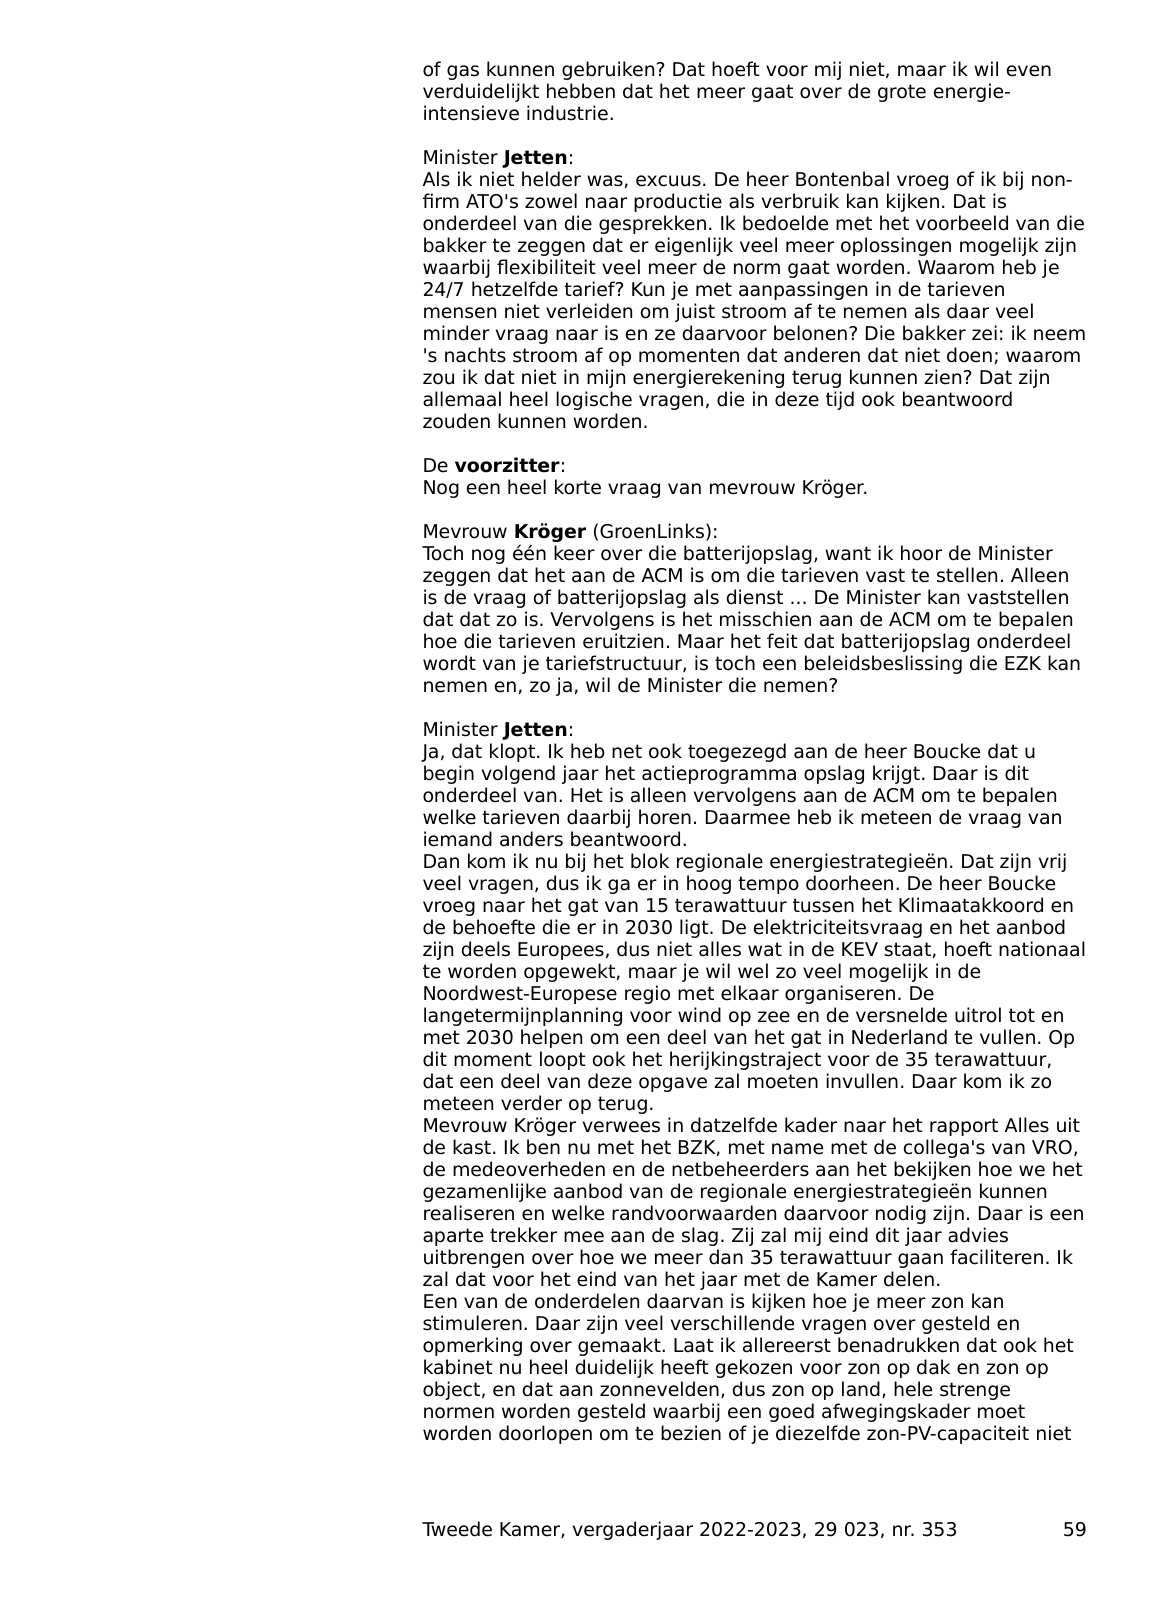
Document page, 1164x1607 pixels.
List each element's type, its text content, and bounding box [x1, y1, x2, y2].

text Nog een heel korte vraag van mevrouw Kröger. [422, 477, 1087, 499]
text De voorzitter: [422, 455, 1087, 477]
text Dan kom ik nu bij het blok regionale energiestrategieën. Dat zijn vrij veel vragen, dus ik ga er in hoog tempo doorheen. De heer Boucke vroeg naar het gat van 15 terawattuur tussen het Klimaatakkoord en de behoefte die er in 2030 ligt. De elektriciteitsvraag en het aanbod zijn deels Europees, dus niet alles wat in de KEV staat, hoeft nationaal te worden opgewekt, maar je wil wel zo veel mogelijk in de Noordwest-Europese regio met elkaar organiseren. De langetermijnplanning voor wind op zee en de versnelde uitrol tot en met 2030 helpen om een deel van het gat in Nederland te vullen. Op dit moment loopt ook het herijkingstraject voor de 35 terawattuur, dat een deel van deze opgave zal moeten invullen. Daar kom ik zo meteen verder op terug. [422, 851, 1087, 1115]
text Minister Jetten: [422, 719, 1087, 741]
text of gas kunnen gebruiken? Dat hoeft voor mij niet, maar ik wil even verduidelijkt hebben dat het meer gaat over de grote energie-intensieve industrie. [422, 59, 1087, 125]
text Toch nog één keer over die batterijopslag, want ik hoor de Minister zeggen dat het aan de ACM is om die tarieven vast te stellen. Alleen is de vraag of batterijopslag als dienst ... De Minister kan vaststellen dat dat zo is. Vervolgens is het misschien aan de ACM om te bepalen hoe die tarieven eruitzien. Maar het feit dat batterijopslag onderdeel wordt van je tariefstructuur, is toch een beleidsbeslissing die EZK kan nemen en, zo ja, wil de Minister die nemen? [422, 543, 1087, 697]
text Ja, dat klopt. Ik heb net ook toegezegd aan de heer Boucke dat u begin volgend jaar het actieprogramma opslag krijgt. Daar is dit onderdeel van. Het is alleen vervolgens aan de ACM om te bepalen welke tarieven daarbij horen. Daarmee heb ik meteen de vraag van iemand anders beantwoord. [422, 741, 1087, 851]
text Mevrouw Kröger (GroenLinks): [422, 521, 1087, 543]
text Mevrouw Kröger verwees in datzelfde kader naar het rapport Alles uit de kast. Ik ben nu met het BZK, met name met de collega's van VRO, de medeoverheden en de netbeheerders aan het bekijken hoe we het gezamenlijke aanbod van de regionale energiestrategieën kunnen realiseren en welke randvoorwaarden daarvoor nodig zijn. Daar is een aparte trekker mee aan de slag. Zij zal mij eind dit jaar advies uitbrengen over hoe we meer dan 35 terawattuur gaan faciliteren. Ik zal dat voor het eind van het jaar met de Kamer delen. [422, 1115, 1087, 1291]
text Minister Jetten: [422, 147, 1087, 169]
text Een van de onderdelen daarvan is kijken hoe je meer zon kan stimuleren. Daar zijn veel verschillende vragen over gesteld en opmerking over gemaakt. Laat ik allereerst benadrukken dat ook het kabinet nu heel duidelijk heeft gekozen voor zon op dak en zon op object, en dat aan zonnevelden, dus zon op land, hele strenge normen worden gesteld waarbij een goed afwegingskader moet worden doorlopen om te bezien of je diezelfde zon-PV-capaciteit niet [422, 1291, 1087, 1444]
text Als ik niet helder was, excuus. De heer Bontenbal vroeg of ik bij non-firm ATO's zowel naar productie als verbruik kan kijken. Dat is onderdeel van die gesprekken. Ik bedoelde met het voorbeeld van die bakker te zeggen dat er eigenlijk veel meer oplossingen mogelijk zijn waarbij flexibiliteit veel meer de norm gaat worden. Waarom heb je 24/7 hetzelfde tarief? Kun je met aanpassingen in de tarieven mensen niet verleiden om juist stroom af te nemen als daar veel minder vraag naar is en ze daarvoor belonen? Die bakker zei: ik neem 's nachts stroom af op momenten dat anderen dat niet doen; waarom zou ik dat niet in mijn energierekening terug kunnen zien? Dat zijn allemaal heel logische vragen, die in deze tijd ook beantwoord zouden kunnen worden. [422, 169, 1087, 433]
